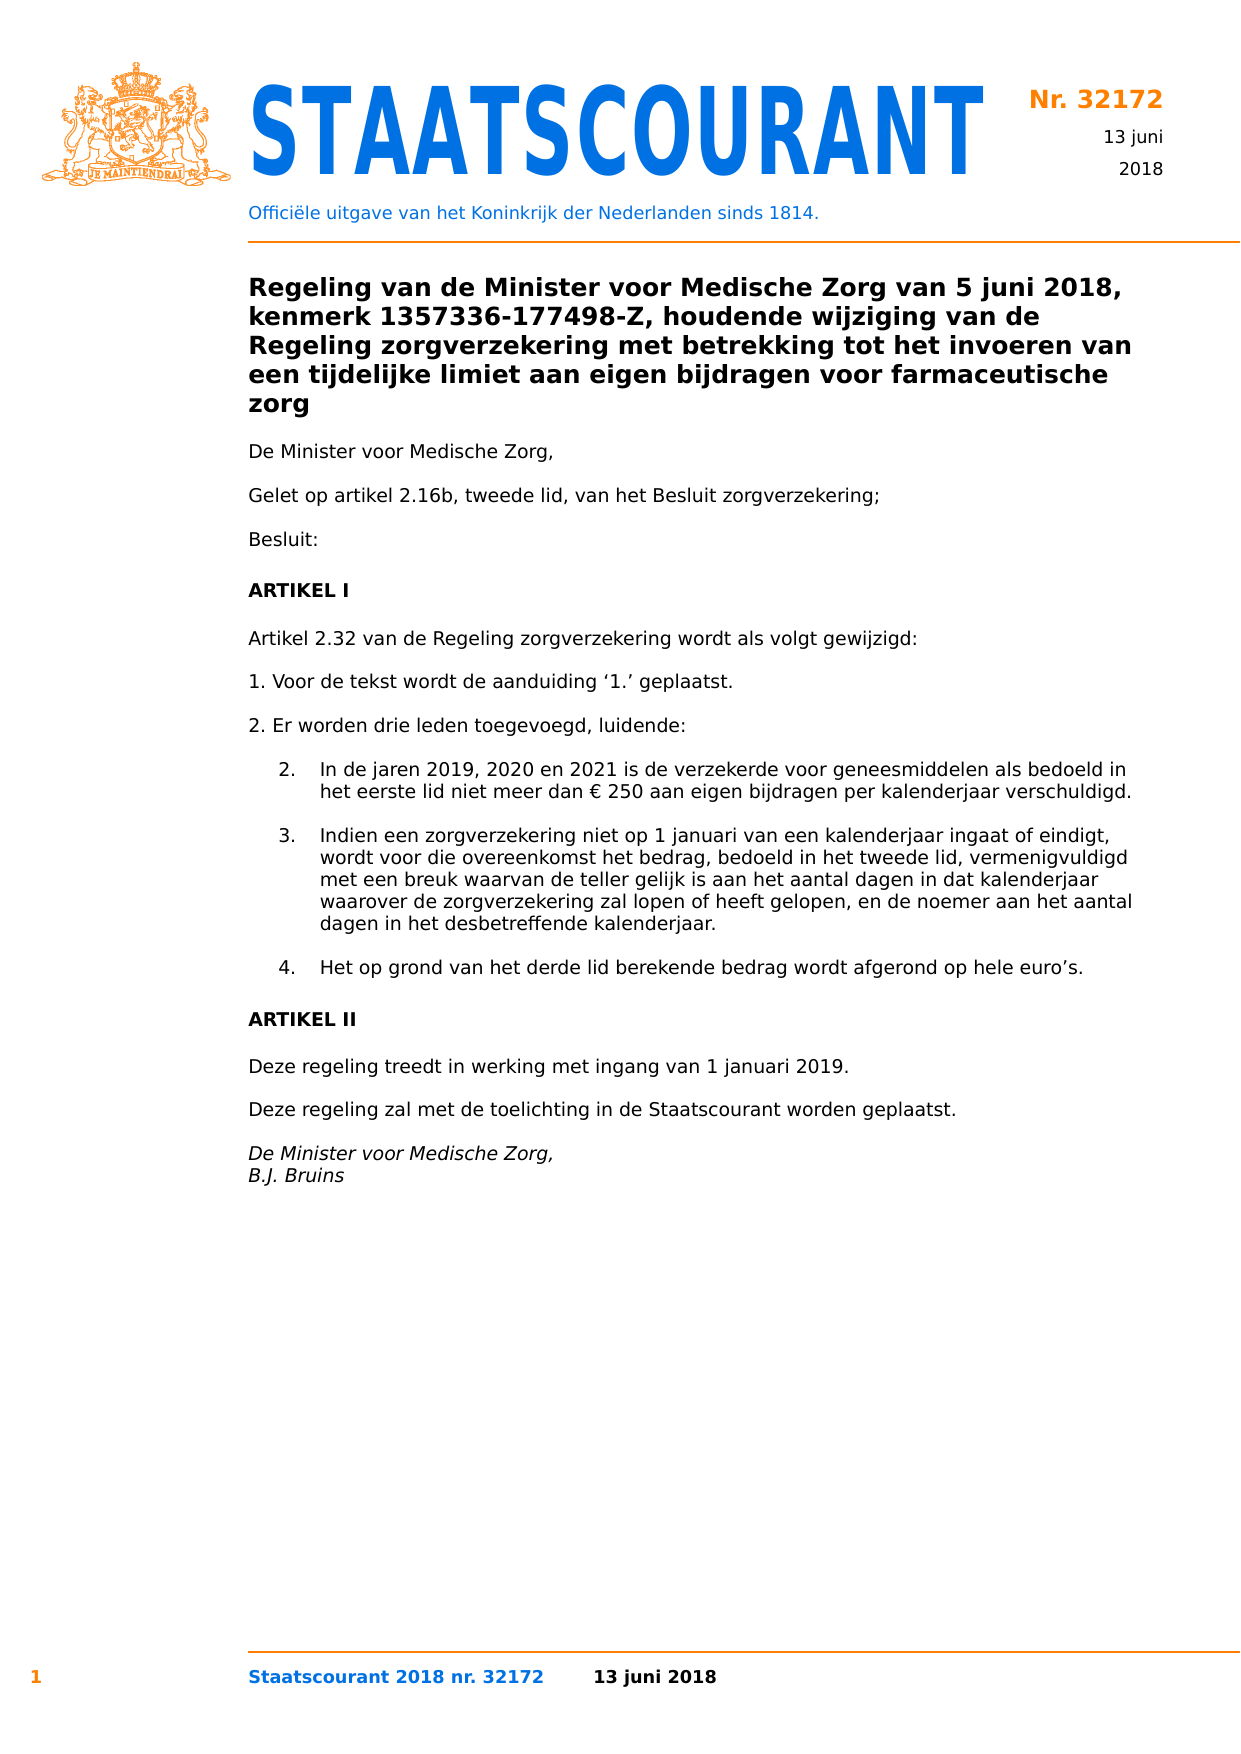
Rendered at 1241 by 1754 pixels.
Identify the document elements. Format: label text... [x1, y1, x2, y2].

table_header [25, 62, 248, 241]
text De Minister voor Medische Zorg, [248, 441, 1163, 463]
text Gelet op artikel 2.16b, tweede lid, van het Besluit zorgverzekering; [248, 484, 1163, 507]
table_cell 2018 [998, 153, 1240, 203]
text 3. Indien een zorgverzekering niet op 1 januari van een kalenderjaar ingaat of eindigt, wordt voor die overeenkomst het bedrag, bedoeld in het tweede lid, vermenigvuldigd met een breuk waarvan de teller gelijk is aan het aantal dagen in dat kalenderjaar waarover de zorgverzekering zal lopen of heeft gelopen, en de noemer aan het aantal dagen in het desbetreffende kalenderjaar. [278, 825, 1163, 935]
table_cell Officiële uitgave van het Koninkrijk der Nederlanden sinds 1814. [248, 203, 1240, 241]
text Deze regeling treedt in werking met ingang van 1 januari 2019. [248, 1056, 1163, 1077]
subtitle Regeling van de Minister voor Medische Zorg van 5 juni 2018, kenmerk 1357336-177498-Z, houdende wijziging van de Regeling zorgverzekering met betrekking tot het invoeren van een tijdelijke limiet aan eigen bijdragen voor farmaceutische zorg [248, 273, 1163, 419]
text 4. Het op grond van het derde lid berekende bedrag wordt afgerond op hele euro’s. [278, 957, 1163, 978]
text 2. In de jaren 2019, 2020 en 2021 is de verzekerde voor geneesmiddelen als bedoeld in het eerste lid niet meer dan € 250 aan eigen bijdragen per kalenderjaar verschuldigd. [278, 759, 1163, 803]
subtitle ARTIKEL II [248, 1008, 1163, 1031]
table_cell 13 juni [998, 121, 1240, 153]
text 1. Voor de tekst wordt de aanduiding ‘1.’ geplaatst. [248, 671, 1163, 693]
text Deze regeling zal met de toelichting in de Staatscourant worden geplaatst. [248, 1099, 1163, 1121]
text De Minister voor Medische Zorg, B.J. Bruins [248, 1143, 1163, 1187]
text Artikel 2.32 van de Regeling zorgverzekering wordt als volgt gewijzigd: [248, 627, 1163, 649]
table_header Nr. 32172 [998, 62, 1240, 121]
picture [41, 62, 231, 186]
table_header STAATSCOURANT [248, 62, 998, 203]
text Besluit: [248, 528, 1163, 550]
text 2. Er worden drie leden toegevoegd, luidende: [248, 715, 1163, 737]
subtitle ARTIKEL I [248, 580, 1163, 602]
